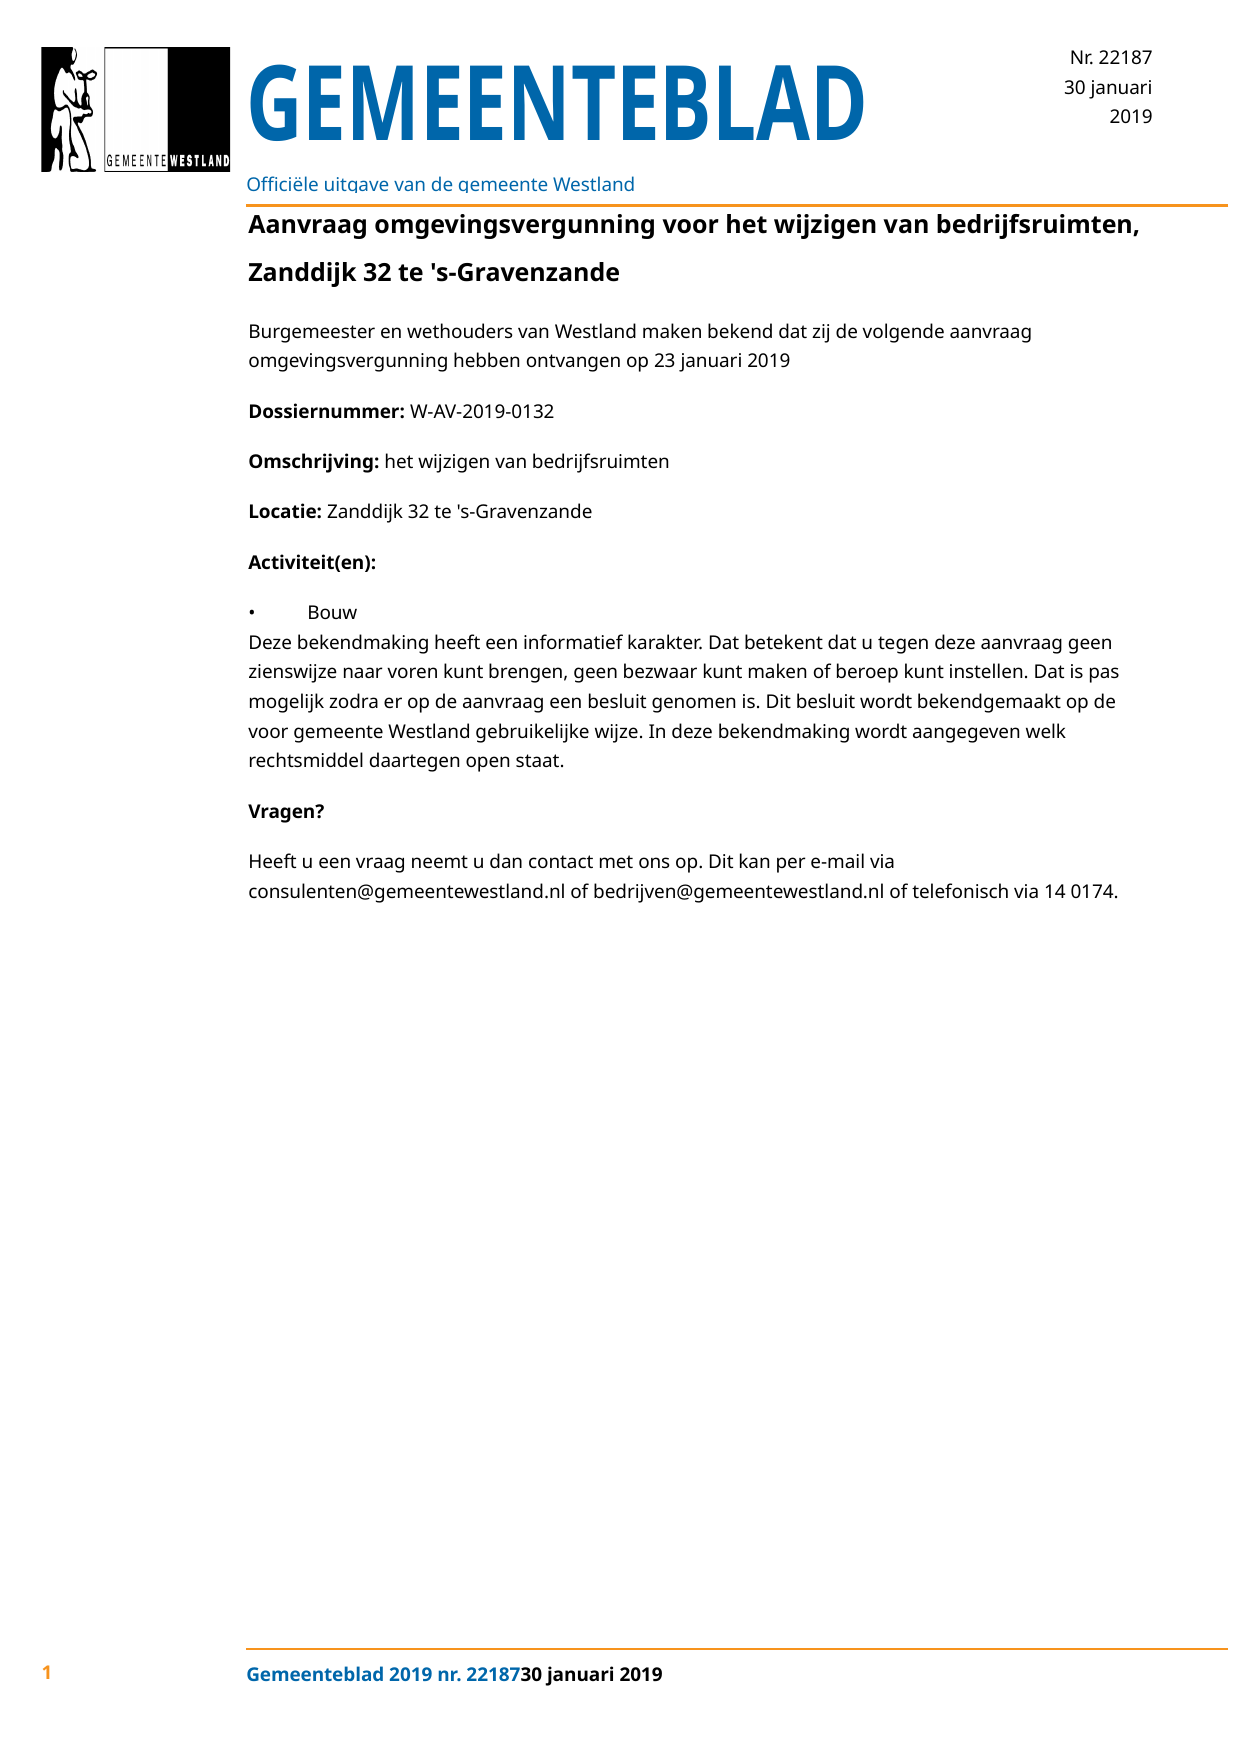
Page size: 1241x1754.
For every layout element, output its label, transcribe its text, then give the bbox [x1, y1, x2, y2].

text Omschrijving: het wijzigen van bedrijfsruimten [248, 448, 1152, 474]
picture [41, 47, 231, 172]
text Burgemeester en wethouders van Westland maken bekend dat zij de volgende aanvraag omgevingsvergunning hebben ontvangen op 23 januari 2019 [248, 318, 1152, 373]
list Bouw [248, 599, 1152, 625]
text Dossiernummer: W-AV-2019-0132 [248, 398, 1152, 424]
text Heeft u een vraag neemt u dan contact met ons op. Dit kan per e-mail via consulenten@gemeentewestland.nl of bedrijven@gemeentewestland.nl of telefonisch via 14 0174. [248, 848, 1152, 904]
text Deze bekendmaking heeft een informatief karakter. Dat betekent dat u tegen deze aanvraag geen zienswijze naar voren kunt brengen, geen bezwaar kunt maken of beroep kunt instellen. Dat is pas mogelijk zodra er op de aanvraag een besluit genomen is. Dit besluit wordt bekendgemaakt op de voor gemeente Westland gebruikelijke wijze. In deze bekendmaking wordt aangegeven welk rechtsmiddel daartegen open staat. [248, 629, 1152, 773]
text Vragen? [248, 798, 1152, 824]
text Activiteit(en): [248, 549, 1152, 575]
text Locatie: Zanddijk 32 te 's-Gravenzande [248, 499, 1152, 524]
text Aanvraag omgevingsvergunning voor het wijzigen van bedrijfsruimten, Zanddijk 32 te 's-Gravenzande [248, 207, 1152, 288]
